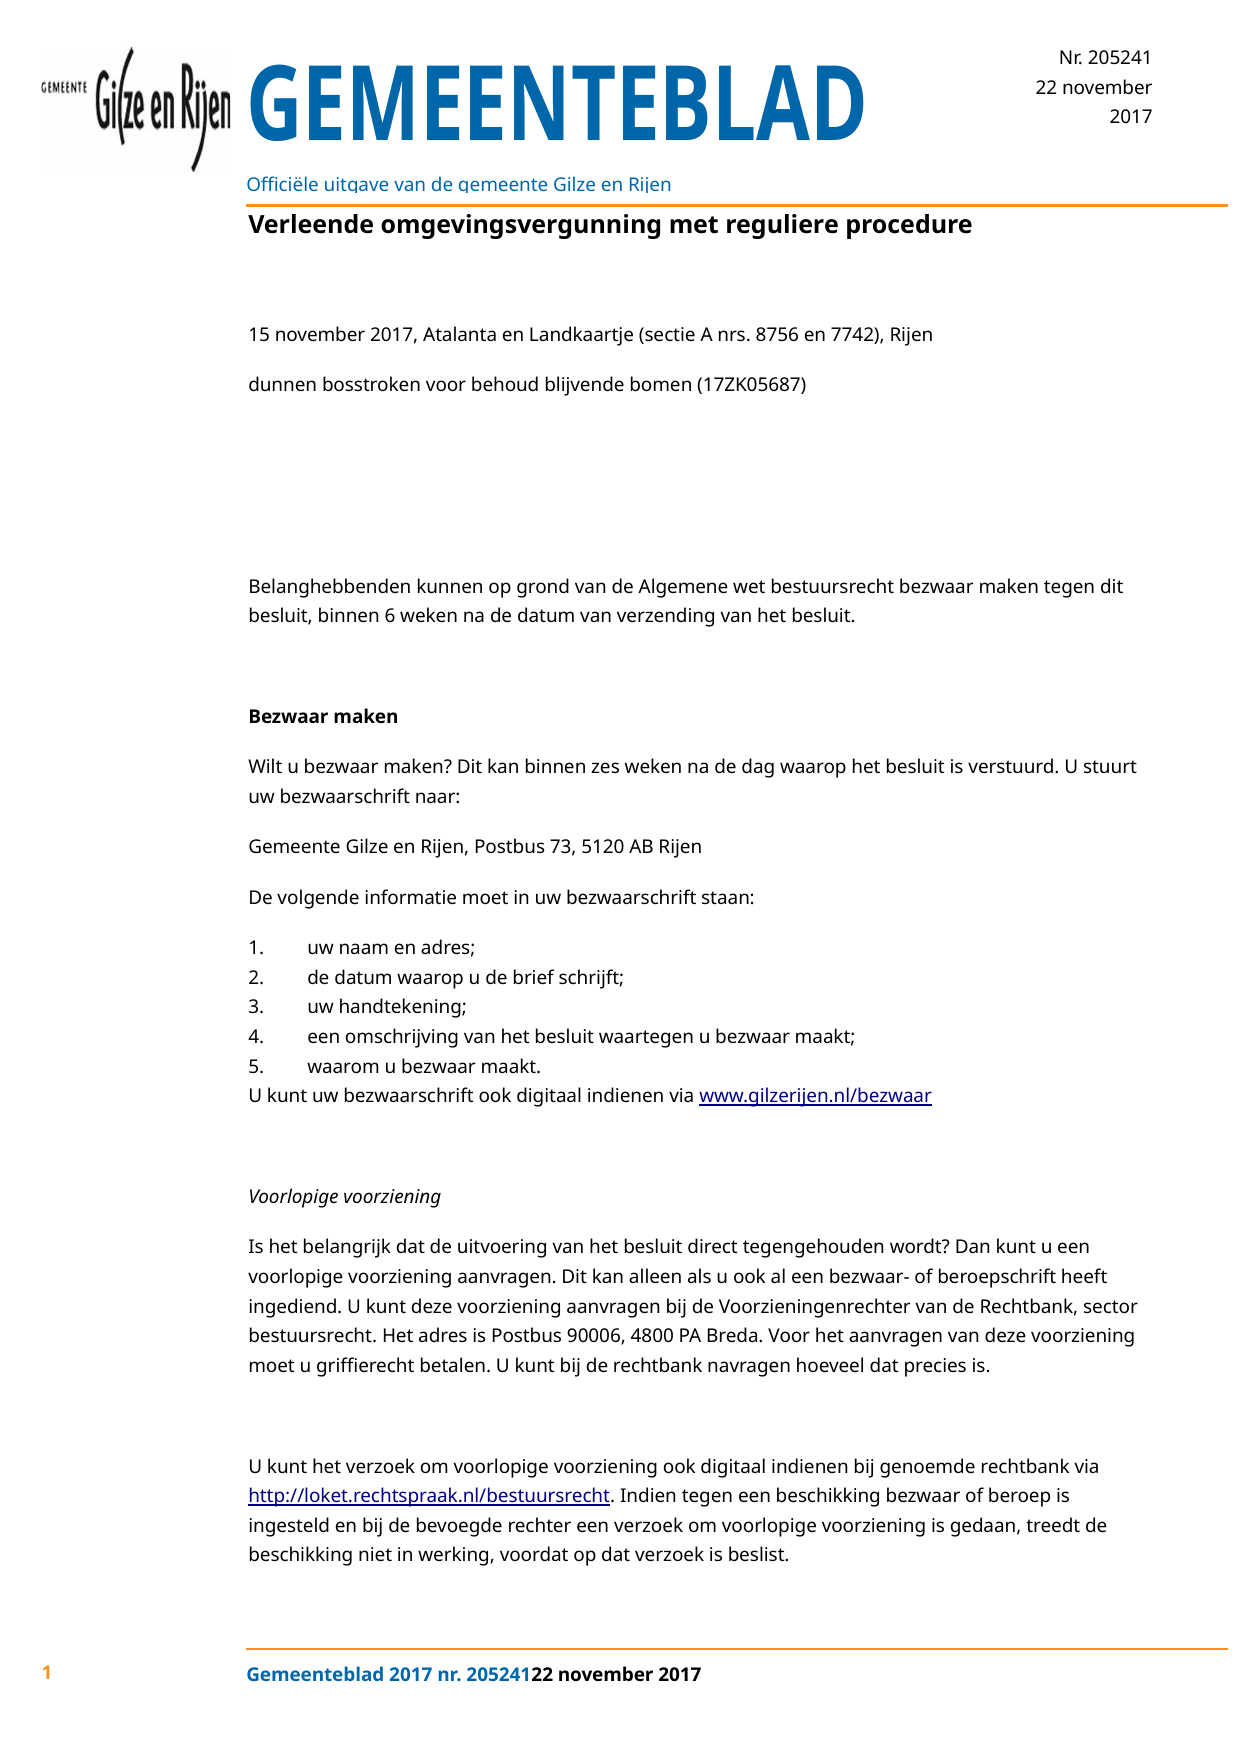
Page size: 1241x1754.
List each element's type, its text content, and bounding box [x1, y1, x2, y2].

text 15 november 2017, Atalanta en Landkaartje (sectie A nrs. 8756 en 7742), Rijen [248, 321, 1152, 346]
text U kunt uw bezwaarschrift ook digitaal indienen via www.gilzerijen.nl/bezwaar [248, 1082, 1152, 1108]
text Verleende omgevingsvergunning met reguliere procedure [248, 207, 1152, 241]
text Belanghebbenden kunnen op grond van de Algemene wet bestuursrecht bezwaar maken tegen dit besluit, binnen 6 weken na de datum van verzending van het besluit. [248, 573, 1152, 628]
list uw naam en adres; [248, 934, 1152, 960]
list een omschrijving van het besluit waartegen u bezwaar maakt; [248, 1023, 1152, 1049]
text Gemeente Gilze en Rijen, Postbus 73, 5120 AB Rijen [248, 834, 1152, 859]
text U kunt het verzoek om voorlopige voorziening ook digitaal indienen bij genoemde rechtbank via http://loket.rechtspraak.nl/bestuursrecht. Indien tegen een beschikking bezwaar of beroep is ingesteld en bij de bevoegde rechter een verzoek om voorlopige voorziening is gedaan, treedt de beschikking niet in werking, voordat op dat verzoek is beslist. [248, 1453, 1152, 1567]
text De volgende informatie moet in uw bezwaarschrift staan: [248, 884, 1152, 910]
text Voorlopige voorziening [248, 1183, 1152, 1209]
text Wilt u bezwaar maken? Dit kan binnen zes weken na de dag waarop het besluit is verstuurd. U stuurt uw bezwaarschrift naar: [248, 754, 1152, 809]
list de datum waarop u de brief schrijft; [248, 964, 1152, 990]
text Bezwaar maken [248, 703, 1152, 729]
list uw handtekening; [248, 994, 1152, 1019]
list waarom u bezwaar maakt. [248, 1053, 1152, 1078]
picture [41, 47, 231, 172]
text dunnen bosstroken voor behoud blijvende bomen (17ZK05687) [248, 371, 1152, 397]
text Is het belangrijk dat de uitvoering van het besluit direct tegengehouden wordt? Dan kunt u een voorlopige voorziening aanvragen. Dit kan alleen als u ook al een bezwaar- of beroepschrift heeft ingediend. U kunt deze voorziening aanvragen bij de Voorzieningenrechter van de Rechtbank, sector bestuursrecht. Het adres is Postbus 90006, 4800 PA Breda. Voor het aanvragen van deze voorziening moet u griffierecht betalen. U kunt bij de rechtbank navragen hoeveel dat precies is. [248, 1234, 1152, 1378]
